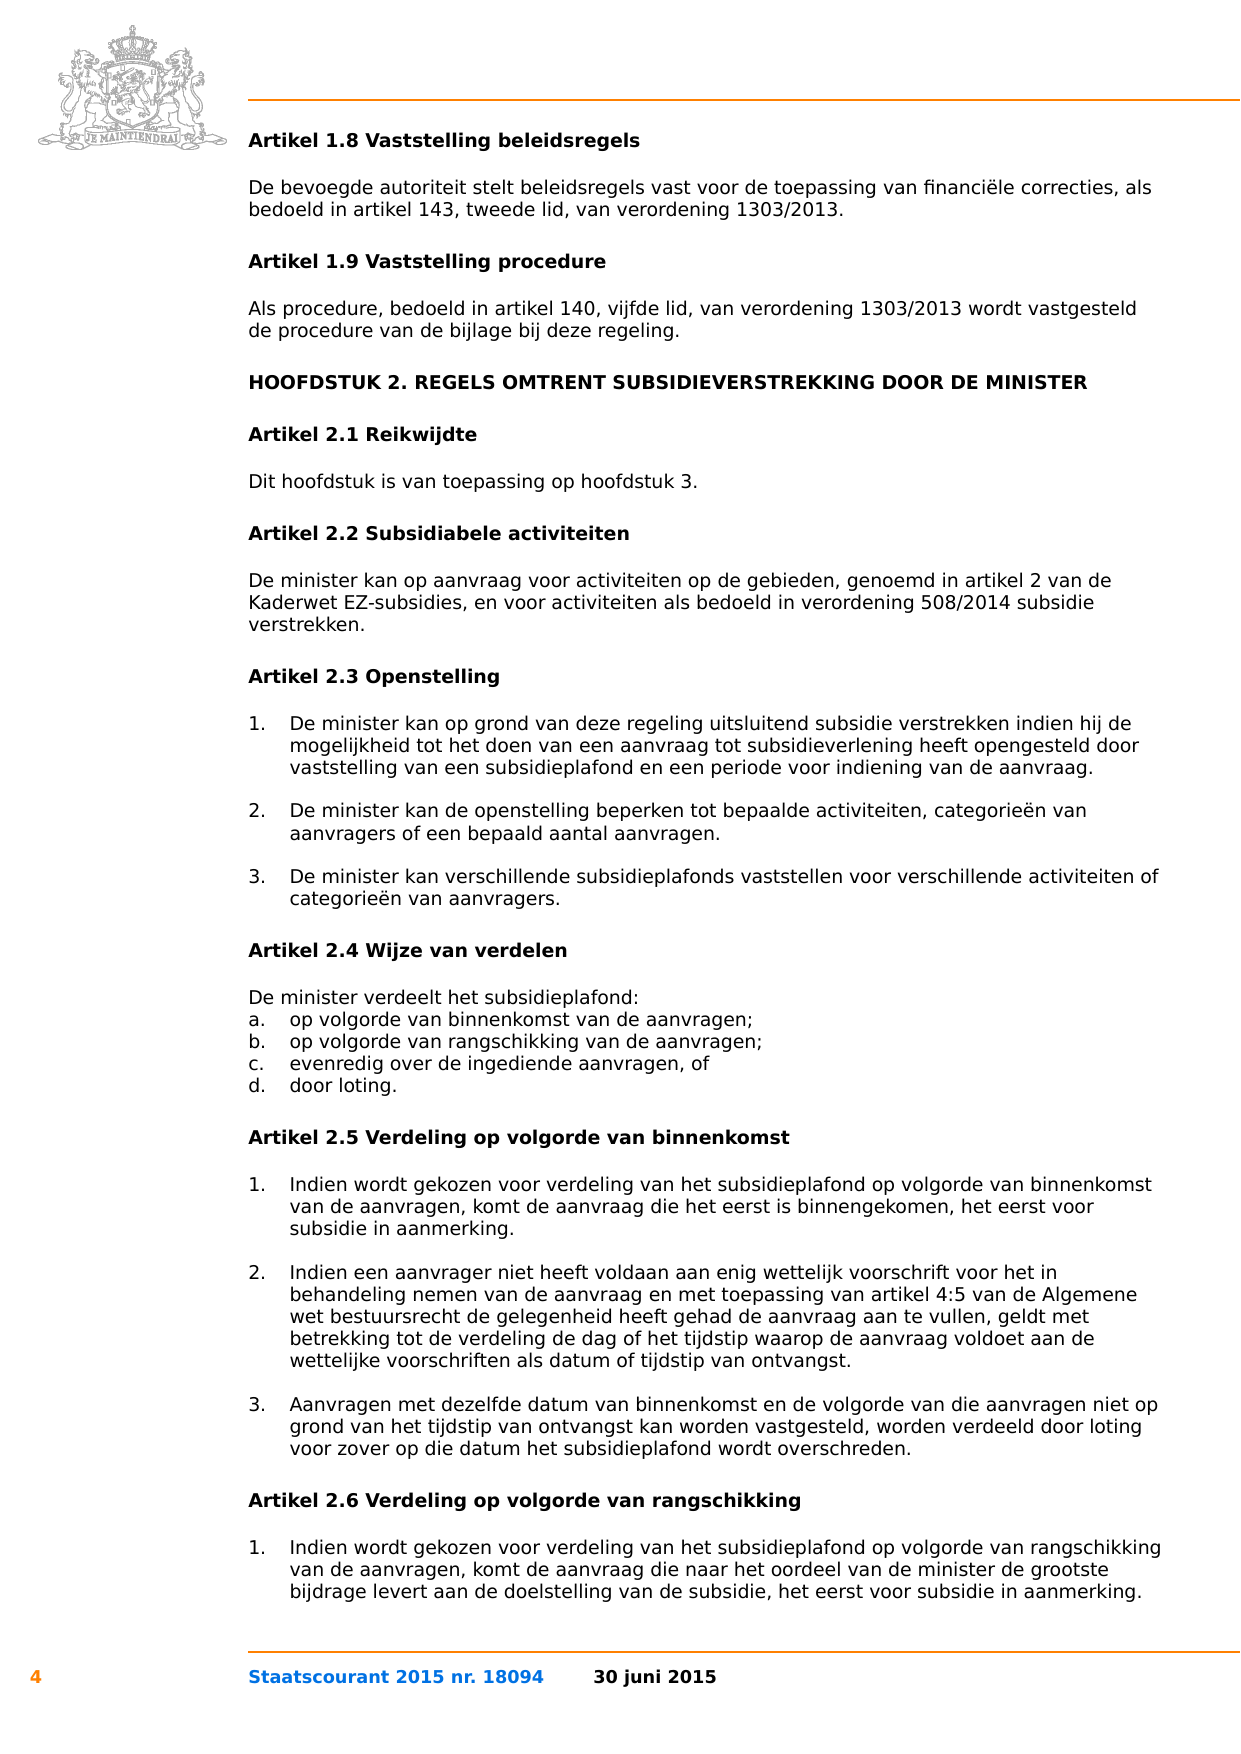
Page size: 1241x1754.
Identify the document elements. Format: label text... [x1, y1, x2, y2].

text Dit hoofdstuk is van toepassing op hoofdstuk 3. [248, 471, 1163, 493]
subtitle Artikel 1.9 Vaststelling procedure [248, 251, 1163, 273]
text 1. Indien wordt gekozen voor verdeling van het subsidieplafond op volgorde van rangschikking van de aanvragen, komt de aanvraag die naar het oordeel van de minister de grootste bijdrage levert aan de doelstelling van de subsidie, het eerst voor subsidie in aanmerking. [248, 1537, 1163, 1602]
text c. evenredig over de ingediende aanvragen, of [248, 1053, 1163, 1075]
subtitle Artikel 2.2 Subsidiabele activiteiten [248, 523, 1163, 545]
text De minister verdeelt het subsidieplafond: [248, 987, 1163, 1009]
subtitle Artikel 2.1 Reikwijdte [248, 424, 1163, 446]
text 2. Indien een aanvrager niet heeft voldaan aan enig wettelijk voorschrift voor het in behandeling nemen van de aanvraag en met toepassing van artikel 4:5 van de Algemene wet bestuursrecht de gelegenheid heeft gehad de aanvraag aan te vullen, geldt met betrekking tot de verdeling de dag of het tijdstip waarop de aanvraag voldoet aan de wettelijke voorschriften als datum of tijdstip van ontvangst. [248, 1262, 1163, 1372]
subtitle Artikel 2.3 Openstelling [248, 666, 1163, 688]
text a. op volgorde van binnenkomst van de aanvragen; [248, 1009, 1163, 1031]
text 3. De minister kan verschillende subsidieplafonds vaststellen voor verschillende activiteiten of categorieën van aanvragers. [248, 866, 1163, 910]
picture [38, 25, 227, 150]
text De minister kan op aanvraag voor activiteiten op de gebieden, genoemd in artikel 2 van de Kaderwet EZ-subsidies, en voor activiteiten als bedoeld in verordening 508/2014 subsidie verstrekken. [248, 570, 1163, 636]
text d. door loting. [248, 1075, 1163, 1097]
subtitle Artikel 1.8 Vaststelling beleidsregels [248, 130, 1163, 152]
subtitle Artikel 2.4 Wijze van verdelen [248, 940, 1163, 962]
text De bevoegde autoriteit stelt beleidsregels vast voor de toepassing van financiële correcties, als bedoeld in artikel 143, tweede lid, van verordening 1303/2013. [248, 177, 1163, 221]
subtitle HOOFDSTUK 2. REGELS OMTRENT SUBSIDIEVERSTREKKING DOOR DE MINISTER [248, 372, 1163, 394]
text Als procedure, bedoeld in artikel 140, vijfde lid, van verordening 1303/2013 wordt vastgesteld de procedure van de bijlage bij deze regeling. [248, 298, 1163, 342]
text b. op volgorde van rangschikking van de aanvragen; [248, 1031, 1163, 1053]
text 1. De minister kan op grond van deze regeling uitsluitend subsidie verstrekken indien hij de mogelijkheid tot het doen van een aanvraag tot subsidieverlening heeft opengesteld door vaststelling van een subsidieplafond en een periode voor indiening van de aanvraag. [248, 713, 1163, 778]
subtitle Artikel 2.5 Verdeling op volgorde van binnenkomst [248, 1127, 1163, 1149]
subtitle Artikel 2.6 Verdeling op volgorde van rangschikking [248, 1489, 1163, 1512]
text 3. Aanvragen met dezelfde datum van binnenkomst en de volgorde van die aanvragen niet op grond van het tijdstip van ontvangst kan worden vastgesteld, worden verdeeld door loting voor zover op die datum het subsidieplafond wordt overschreden. [248, 1394, 1163, 1459]
text 1. Indien wordt gekozen voor verdeling van het subsidieplafond op volgorde van binnenkomst van de aanvragen, komt de aanvraag die het eerst is binnengekomen, het eerst voor subsidie in aanmerking. [248, 1174, 1163, 1240]
text 2. De minister kan de openstelling beperken tot bepaalde activiteiten, categorieën van aanvragers of een bepaald aantal aanvragen. [248, 800, 1163, 844]
